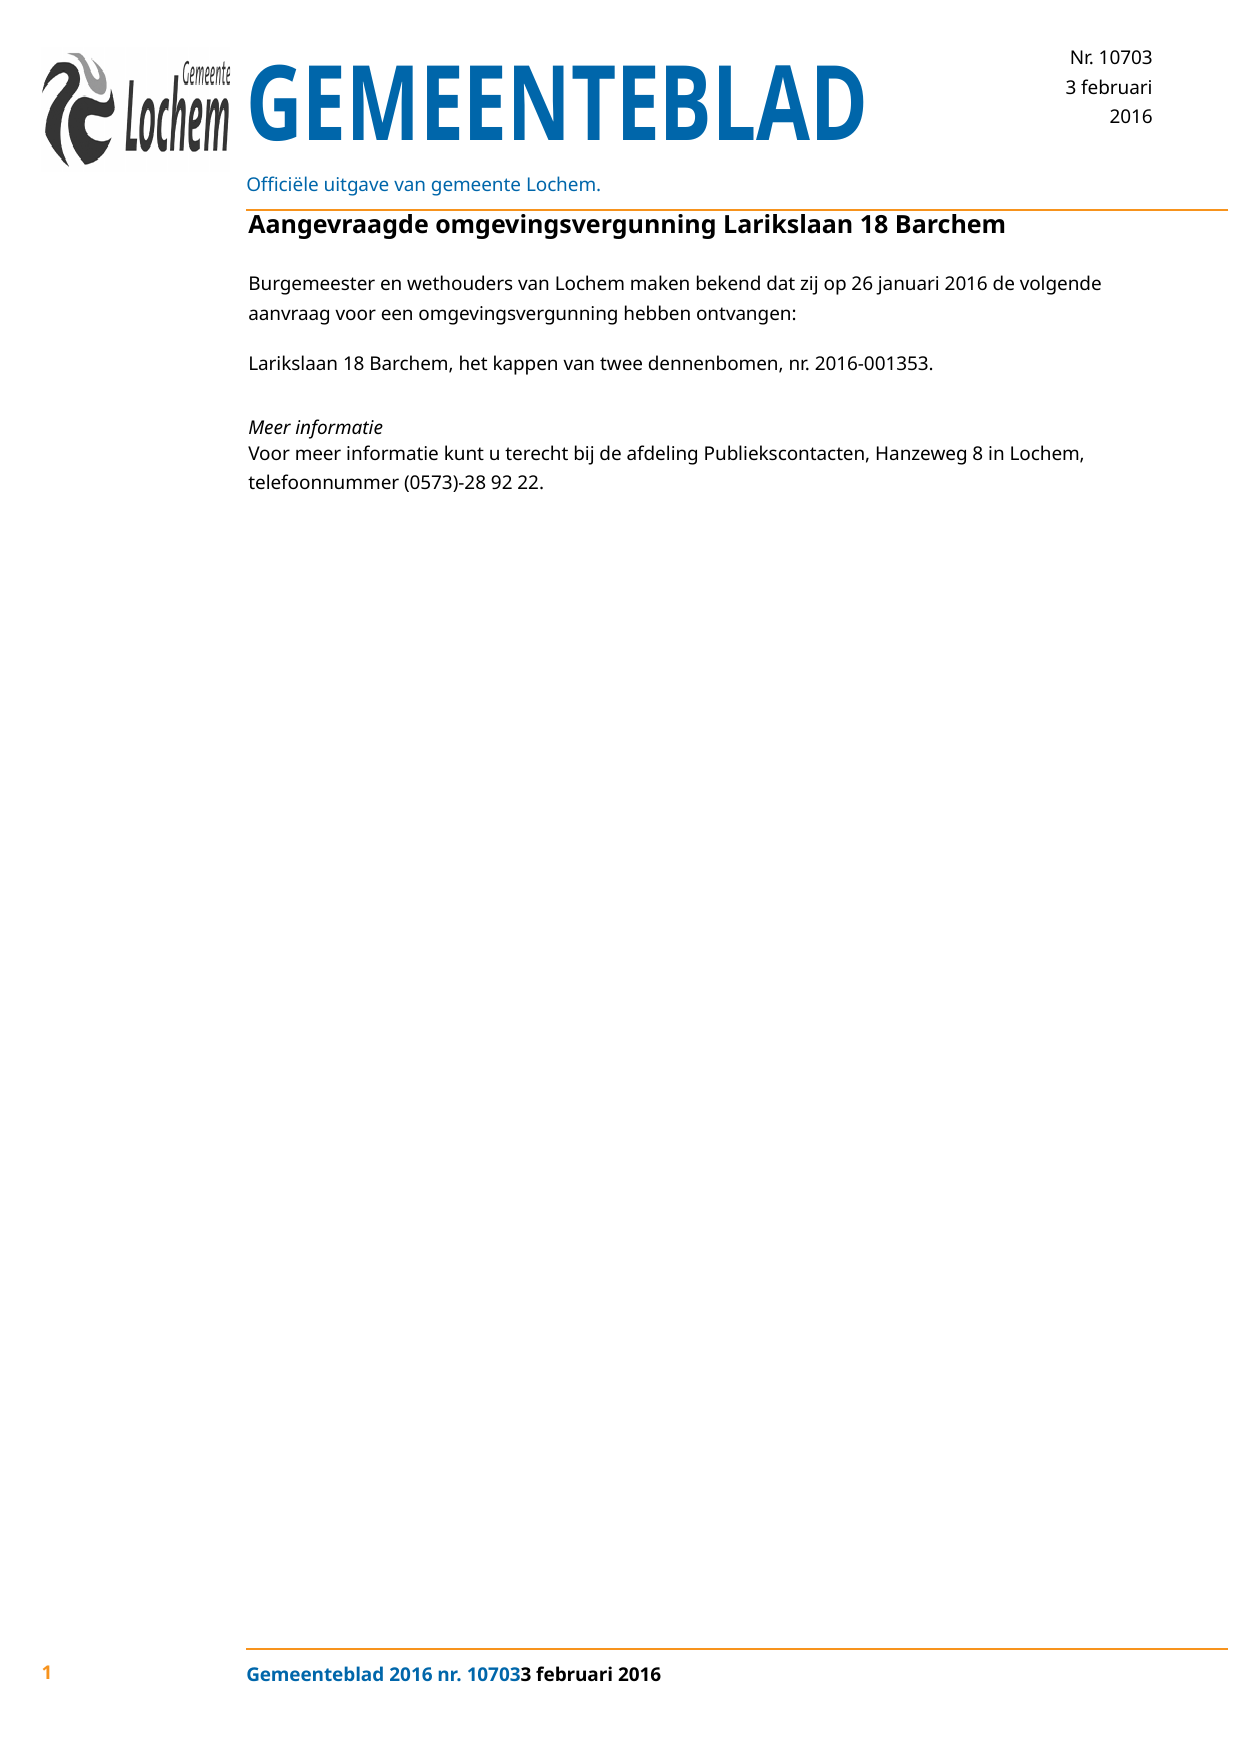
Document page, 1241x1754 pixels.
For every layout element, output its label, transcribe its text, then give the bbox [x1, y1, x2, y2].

text Meer informatie [248, 414, 1152, 440]
text Larikslaan 18 Barchem, het kappen van twee dennenbomen, nr. 2016-001353. [248, 350, 1152, 376]
picture [41, 47, 231, 172]
text Burgemeester en wethouders van Lochem maken bekend dat zij op 26 januari 2016 de volgende aanvraag voor een omgevingsvergunning hebben ontvangen: [248, 270, 1152, 326]
text Voor meer informatie kunt u terecht bij de afdeling Publiekscontacten, Hanzeweg 8 in Lochem, telefoonnummer (0573)-28 92 22. [248, 440, 1152, 495]
text Aangevraagde omgevingsvergunning Larikslaan 18 Barchem [248, 211, 1152, 241]
